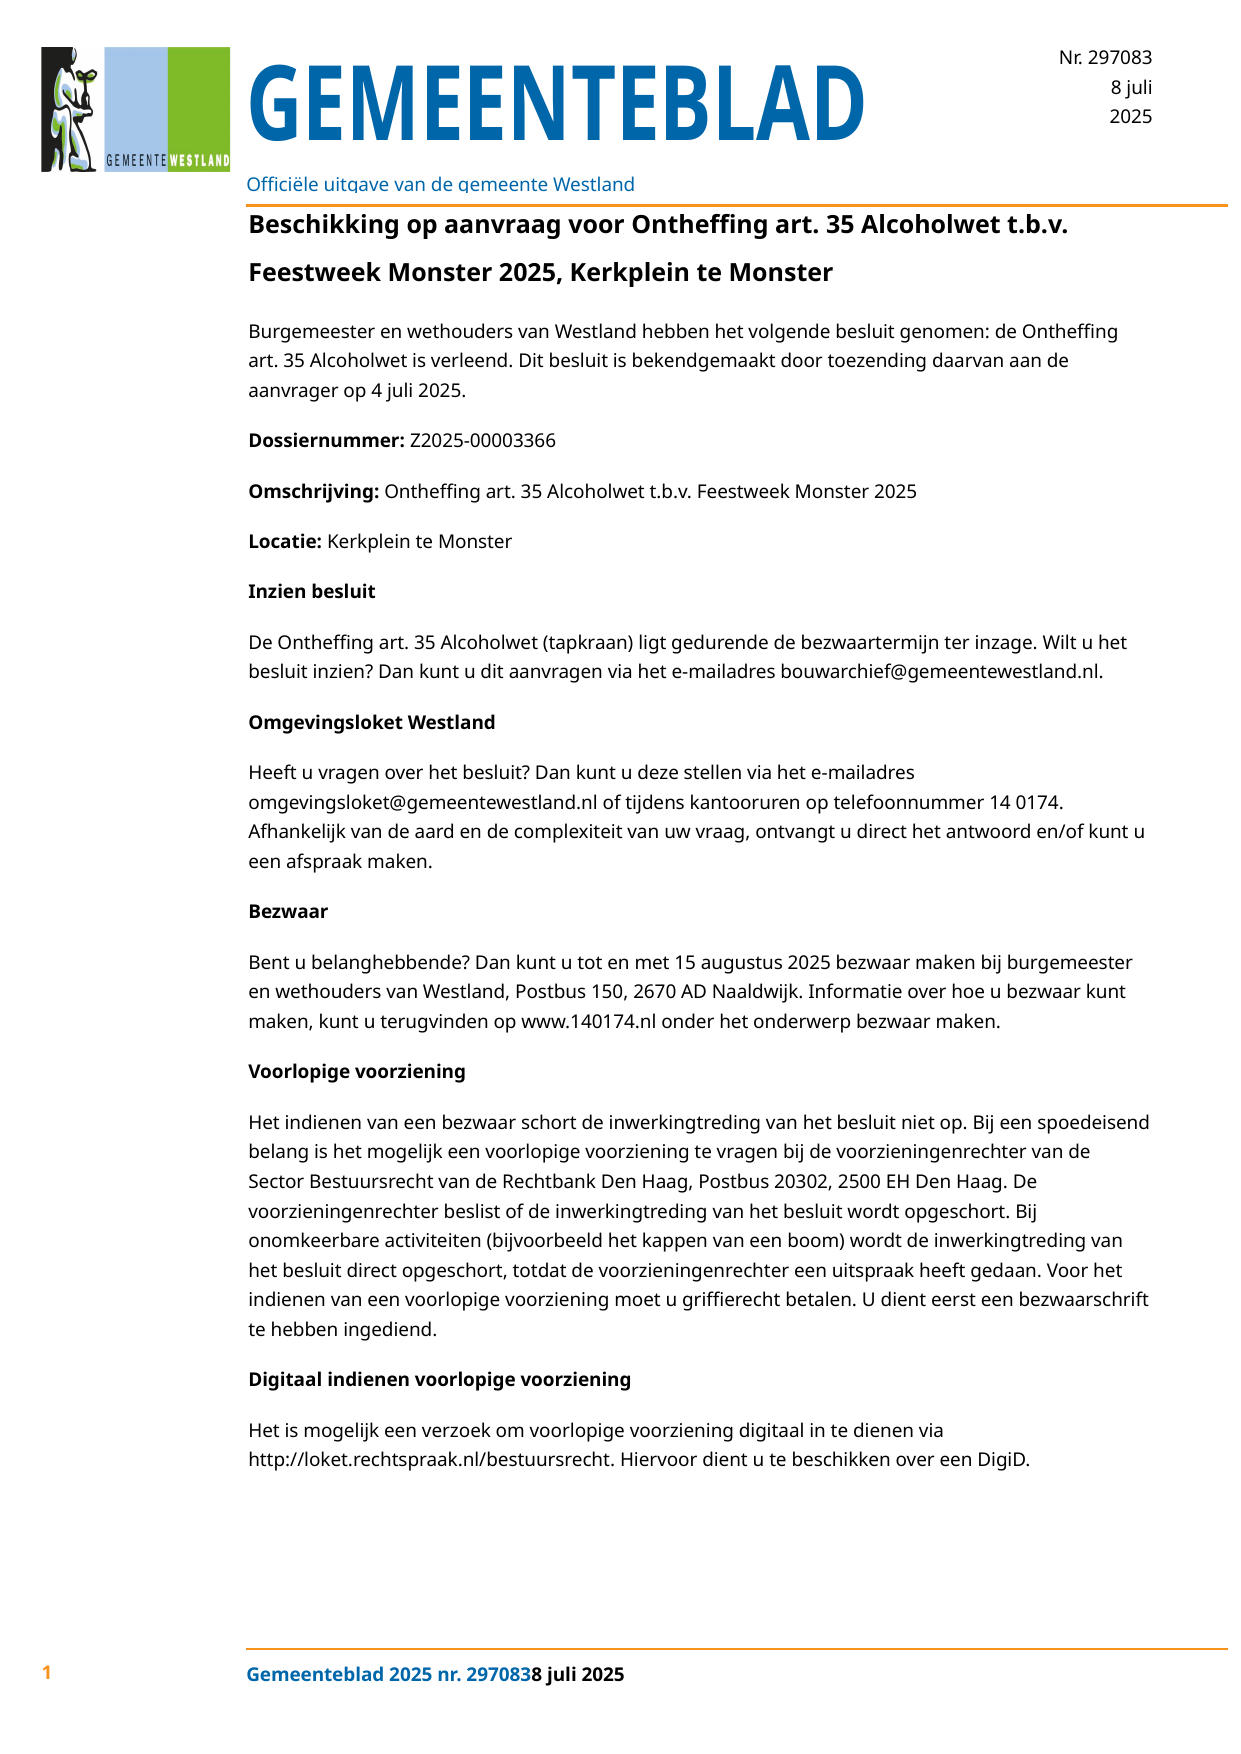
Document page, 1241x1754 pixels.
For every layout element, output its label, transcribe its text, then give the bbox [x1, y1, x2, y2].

text Voorlopige voorziening [248, 1059, 1152, 1084]
text Het is mogelijk een verzoek om voorlopige voorziening digitaal in te dienen via http://loket.rechtspraak.nl/bestuursrecht. Hiervoor dient u te beschikken over een DigiD. [248, 1417, 1152, 1472]
picture [41, 47, 231, 172]
text Beschikking op aanvraag voor Ontheffing art. 35 Alcoholwet t.b.v. Feestweek Monster 2025, Kerkplein te Monster [248, 207, 1152, 288]
text Bezwaar [248, 899, 1152, 924]
text Omgevingsloket Westland [248, 709, 1152, 735]
text De Ontheffing art. 35 Alcoholwet (tapkraan) ligt gedurende de bezwaartermijn ter inzage. Wilt u het besluit inzien? Dan kunt u dit aanvragen via het e-mailadres bouwarchief@gemeentewestland.nl. [248, 629, 1152, 684]
text Burgemeester en wethouders van Westland hebben het volgende besluit genomen: de Ontheffing art. 35 Alcoholwet is verleend. Dit besluit is bekendgemaakt door toezending daarvan aan de aanvrager op 4 juli 2025. [248, 318, 1152, 403]
text Digitaal indienen voorlopige voorziening [248, 1367, 1152, 1392]
text Heeft u vragen over het besluit? Dan kunt u deze stellen via het e-mailadres omgevingsloket@gemeentewestland.nl of tijdens kantooruren op telefoonnummer 14 0174. Afhankelijk van de aard en de complexiteit van uw vraag, ontvangt u direct het antwoord en/of kunt u een afspraak maken. [248, 759, 1152, 874]
text Locatie: Kerkplein te Monster [248, 528, 1152, 554]
text Het indienen van een bezwaar schort de inwerkingtreding van het besluit niet op. Bij een spoedeisend belang is het mogelijk een voorlopige voorziening te vragen bij de voorzieningenrechter van de Sector Bestuursrecht van de Rechtbank Den Haag, Postbus 20302, 2500 EH Den Haag. De voorzieningenrechter beslist of de inwerkingtreding van het besluit wordt opgeschort. Bij onomkeerbare activiteiten (bijvoorbeeld het kappen van een boom) wordt de inwerkingtreding van het besluit direct opgeschort, totdat de voorzieningenrechter een uitspraak heeft gedaan. Voor het indienen van een voorlopige voorziening moet u griffierecht betalen. U dient eerst een bezwaarschrift te hebben ingediend. [248, 1109, 1152, 1342]
text Omschrijving: Ontheffing art. 35 Alcoholwet t.b.v. Feestweek Monster 2025 [248, 478, 1152, 504]
text Dossiernummer: Z2025-00003366 [248, 427, 1152, 453]
text Bent u belanghebbende? Dan kunt u tot en met 15 augustus 2025 bezwaar maken bij burgemeester en wethouders van Westland, Postbus 150, 2670 AD Naaldwijk. Informatie over hoe u bezwaar kunt maken, kunt u terugvinden op www.140174.nl onder het onderwerp bezwaar maken. [248, 949, 1152, 1034]
text Inzien besluit [248, 579, 1152, 604]
